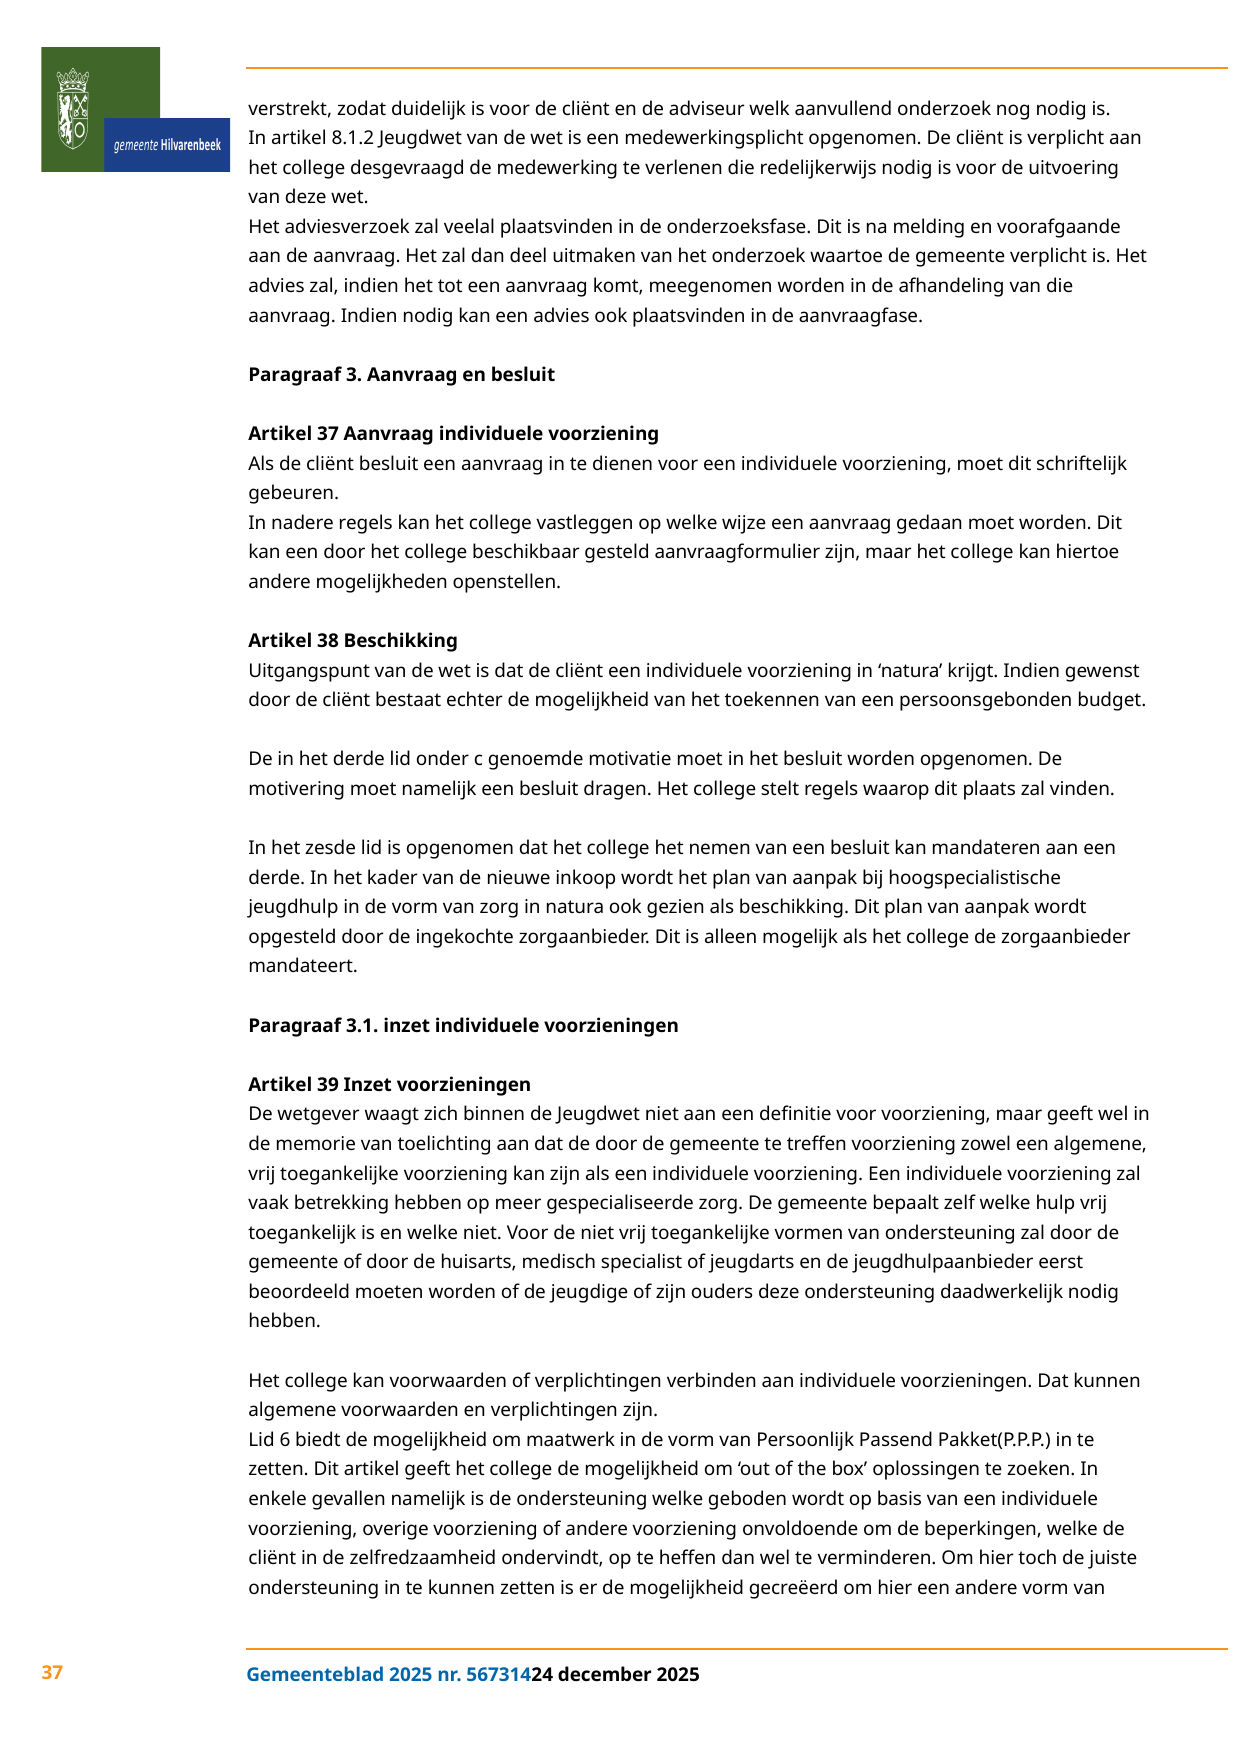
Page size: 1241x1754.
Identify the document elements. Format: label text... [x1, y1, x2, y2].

text Uitgangspunt van de wet is dat de cliënt een individuele voorziening in ‘natura’ krijgt. Indien gewenst door de cliënt bestaat echter de mogelijkheid van het toekennen van een persoonsgebonden budget. [248, 657, 1152, 712]
text Het adviesverzoek zal veelal plaatsvinden in de onderzoeksfase. Dit is na melding en voorafgaande aan de aanvraag. Het zal dan deel uitmaken van het onderzoek waartoe de gemeente verplicht is. Het advies zal, indien het tot een aanvraag komt, meegenomen worden in de afhandeling van die aanvraag. Indien nodig kan een advies ook plaatsvinden in de aanvraagfase. [248, 213, 1152, 328]
text Artikel 38 Beschikking [248, 627, 1152, 653]
text In artikel 8.1.2 Jeugdwet van de wet is een medewerkingsplicht opgenomen. De cliënt is verplicht aan het college desgevraagd de medewerking te verlenen die redelijkerwijs nodig is voor de uitvoering van deze wet. [248, 124, 1152, 209]
picture [41, 47, 231, 172]
text De in het derde lid onder c genoemde motivatie moet in het besluit worden opgenomen. De motivering moet namelijk een besluit dragen. Het college stelt regels waarop dit plaats zal vinden. [248, 746, 1152, 801]
text Het college kan voorwaarden of verplichtingen verbinden aan individuele voorzieningen. Dat kunnen algemene voorwaarden en verplichtingen zijn. [248, 1367, 1152, 1422]
text Paragraaf 3. Aanvraag en besluit [248, 361, 1152, 387]
text Lid 6 biedt de mogelijkheid om maatwerk in de vorm van Persoonlijk Passend Pakket(P.P.P.) in te zetten. Dit artikel geeft het college de mogelijkheid om ‘out of the box’ oplossingen te zoeken. In enkele gevallen namelijk is de ondersteuning welke geboden wordt op basis van een individuele voorziening, overige voorziening of andere voorziening onvoldoende om de beperkingen, welke de cliënt in de zelfredzaamheid ondervindt, op te heffen dan wel te verminderen. Om hier toch de juiste ondersteuning in te kunnen zetten is er de mogelijkheid gecreëerd om hier een andere vorm van [248, 1426, 1152, 1600]
text Paragraaf 3.1. inzet individuele voorzieningen [248, 1012, 1152, 1038]
text Artikel 39 Inzet voorzieningen [248, 1071, 1152, 1097]
text De wetgever waagt zich binnen de Jeugdwet niet aan een definitie voor voorziening, maar geeft wel in de memorie van toelichting aan dat de door de gemeente te treffen voorziening zowel een algemene, vrij toegankelijke voorziening kan zijn als een individuele voorziening. Een individuele voorziening zal vaak betrekking hebben op meer gespecialiseerde zorg. De gemeente bepaalt zelf welke hulp vrij toegankelijk is en welke niet. Voor de niet vrij toegankelijke vormen van ondersteuning zal door de gemeente of door de huisarts, medisch specialist of jeugdarts en de jeugdhulpaanbieder eerst beoordeeld moeten worden of de jeugdige of zijn ouders deze ondersteuning daadwerkelijk nodig hebben. [248, 1101, 1152, 1333]
text verstrekt, zodat duidelijk is voor de cliënt en de adviseur welk aanvullend onderzoek nog nodig is. [248, 95, 1152, 121]
text In het zesde lid is opgenomen dat het college het nemen van een besluit kan mandateren aan een derde. In het kader van de nieuwe inkoop wordt het plan van aanpak bij hoogspecialistische jeugdhulp in de vorm van zorg in natura ook gezien als beschikking. Dit plan van aanpak wordt opgesteld door de ingekochte zorgaanbieder. Dit is alleen mogelijk als het college de zorgaanbieder mandateert. [248, 834, 1152, 978]
text Artikel 37 Aanvraag individuele voorziening [248, 420, 1152, 446]
text In nadere regels kan het college vastleggen op welke wijze een aanvraag gedaan moet worden. Dit kan een door het college beschikbaar gesteld aanvraagformulier zijn, maar het college kan hiertoe andere mogelijkheden openstellen. [248, 509, 1152, 594]
text Als de cliënt besluit een aanvraag in te dienen voor een individuele voorziening, moet dit schriftelijk gebeuren. [248, 450, 1152, 505]
